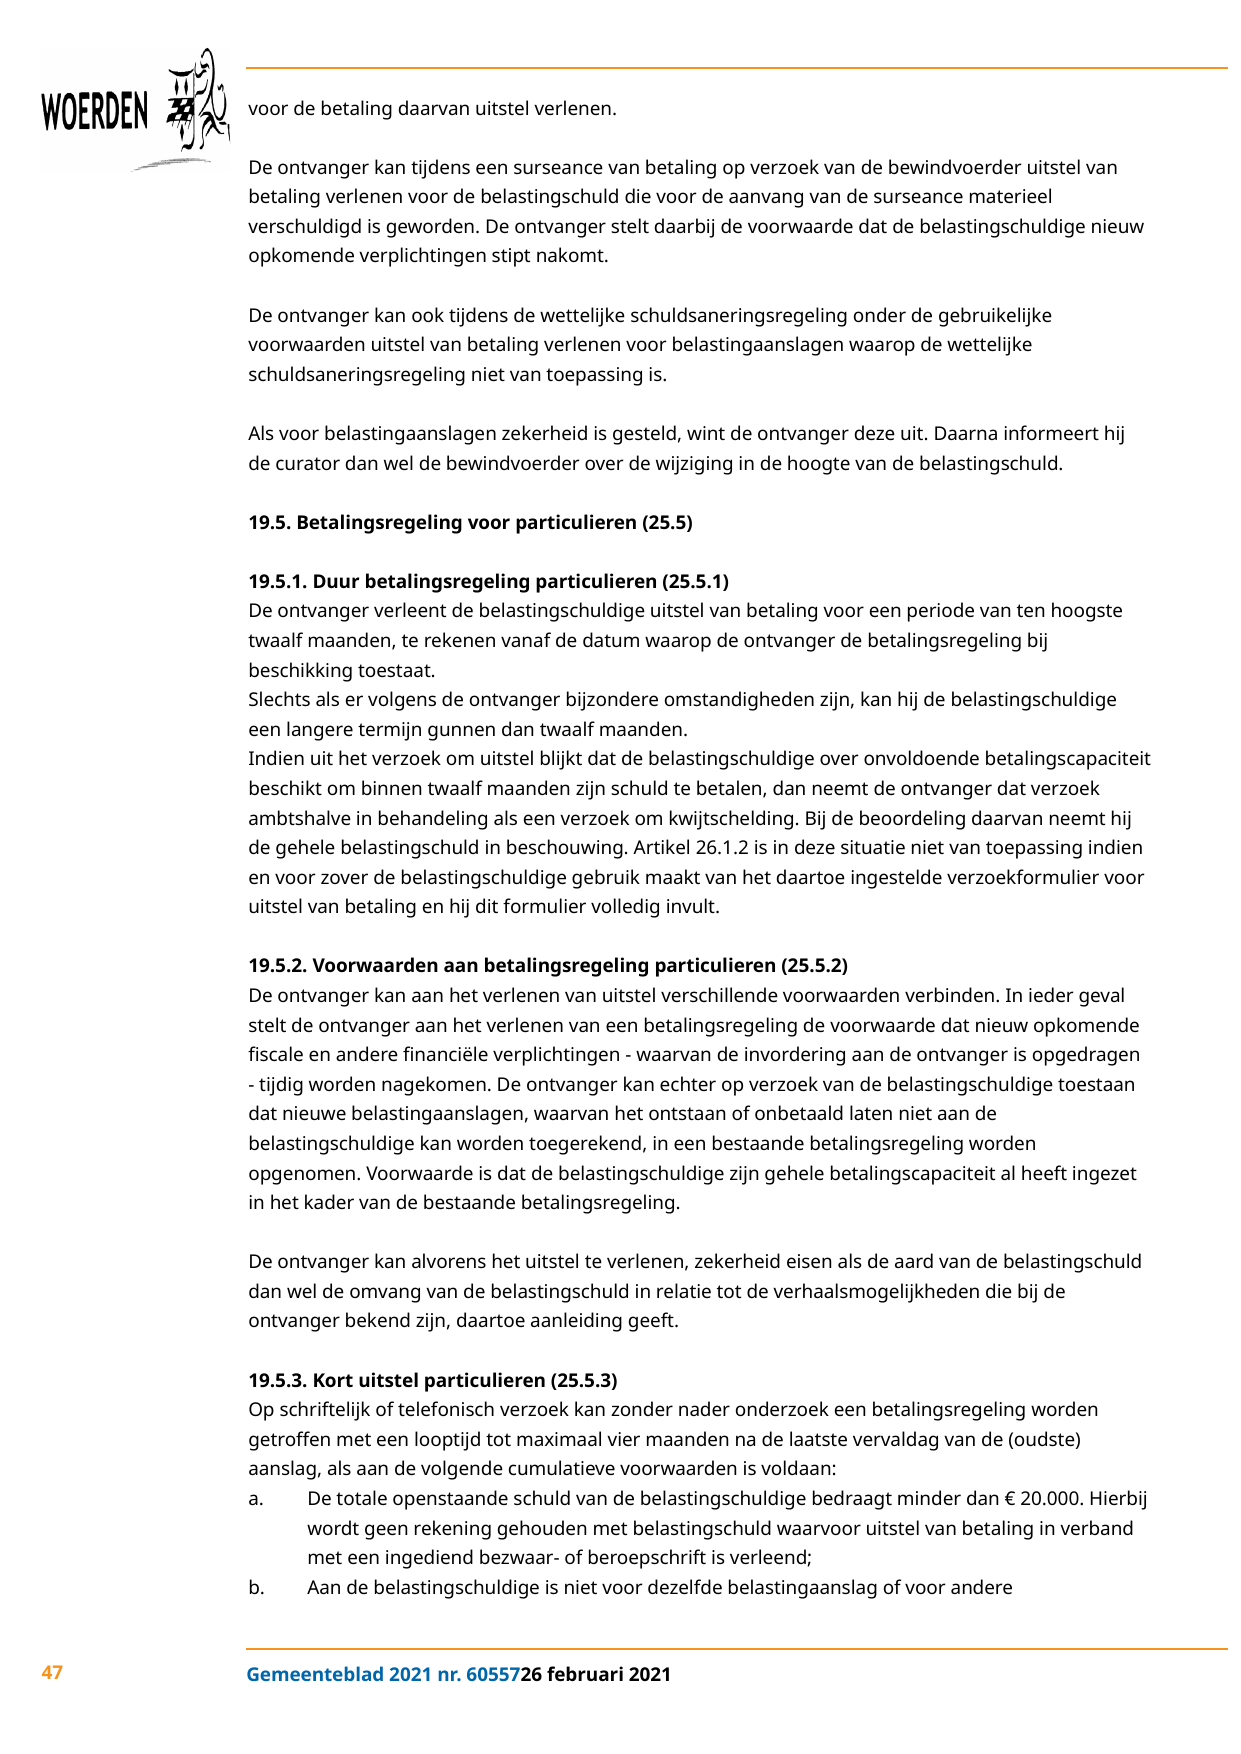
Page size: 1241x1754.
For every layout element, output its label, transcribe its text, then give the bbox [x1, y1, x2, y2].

text De ontvanger verleent de belastingschuldige uitstel van betaling voor een periode van ten hoogste twaalf maanden, te rekenen vanaf de datum waarop de ontvanger de betalingsregeling bij beschikking toestaat. [248, 598, 1152, 683]
picture [41, 47, 231, 172]
text De ontvanger kan aan het verlenen van uitstel verschillende voorwaarden verbinden. In ieder geval stelt de ontvanger aan het verlenen van een betalingsregeling de voorwaarde dat nieuw opkomende fiscale en andere financiële verplichtingen - waarvan de invordering aan de ontvanger is opgedragen - tijdig worden nagekomen. De ontvanger kan echter op verzoek van de belastingschuldige toestaan dat nieuwe belastingaanslagen, waarvan het ontstaan of onbetaald laten niet aan de belastingschuldige kan worden toegerekend, in een bestaande betalingsregeling worden opgenomen. Voorwaarde is dat de belastingschuldige zijn gehele betalingscapaciteit al heeft ingezet in het kader van de bestaande betalingsregeling. [248, 982, 1152, 1215]
text Slechts als er volgens de ontvanger bijzondere omstandigheden zijn, kan hij de belastingschuldige een langere termijn gunnen dan twaalf maanden. [248, 686, 1152, 742]
list Aan de belastingschuldige is niet voor dezelfde belastingaanslag of voor andere [248, 1574, 1152, 1600]
text De ontvanger kan tijdens een surseance van betaling op verzoek van de bewindvoerder uitstel van betaling verlenen voor de belastingschuld die voor de aanvang van de surseance materieel verschuldigd is geworden. De ontvanger stelt daarbij de voorwaarde dat de belastingschuldige nieuw opkomende verplichtingen stipt nakomt. [248, 154, 1152, 268]
text 19.5. Betalingsregeling voor particulieren (25.5) [248, 509, 1152, 535]
list De totale openstaande schuld van de belastingschuldige bedraagt minder dan € 20.000. Hierbij wordt geen rekening gehouden met belastingschuld waarvoor uitstel van betaling in verband met een ingediend bezwaar- of beroepschrift is verleend; [248, 1485, 1152, 1570]
text 19.5.1. Duur betalingsregeling particulieren (25.5.1) [248, 568, 1152, 594]
text De ontvanger kan ook tijdens de wettelijke schuldsaneringsregeling onder de gebruikelijke voorwaarden uitstel van betaling verlenen voor belastingaanslagen waarop de wettelijke schuldsaneringsregeling niet van toepassing is. [248, 302, 1152, 387]
text voor de betaling daarvan uitstel verlenen. [248, 95, 1152, 121]
text Op schriftelijk of telefonisch verzoek kan zonder nader onderzoek een betalingsregeling worden getroffen met een looptijd tot maximaal vier maanden na de laatste vervaldag van de (oudste) aanslag, als aan de volgende cumulatieve voorwaarden is voldaan: [248, 1396, 1152, 1481]
text 19.5.3. Kort uitstel particulieren (25.5.3) [248, 1367, 1152, 1393]
text De ontvanger kan alvorens het uitstel te verlenen, zekerheid eisen als de aard van de belastingschuld dan wel de omvang van de belastingschuld in relatie tot de verhaalsmogelijkheden die bij de ontvanger bekend zijn, daartoe aanleiding geeft. [248, 1248, 1152, 1333]
text Indien uit het verzoek om uitstel blijkt dat de belastingschuldige over onvoldoende betalingscapaciteit beschikt om binnen twaalf maanden zijn schuld te betalen, dan neemt de ontvanger dat verzoek ambtshalve in behandeling als een verzoek om kwijtschelding. Bij de beoordeling daarvan neemt hij de gehele belastingschuld in beschouwing. Artikel 26.1.2 is in deze situatie niet van toepassing indien en voor zover de belastingschuldige gebruik maakt van het daartoe ingestelde verzoekformulier voor uitstel van betaling en hij dit formulier volledig invult. [248, 746, 1152, 919]
text 19.5.2. Voorwaarden aan betalingsregeling particulieren (25.5.2) [248, 953, 1152, 978]
text Als voor belastingaanslagen zekerheid is gesteld, wint de ontvanger deze uit. Daarna informeert hij de curator dan wel de bewindvoerder over de wijziging in de hoogte van de belastingschuld. [248, 420, 1152, 476]
